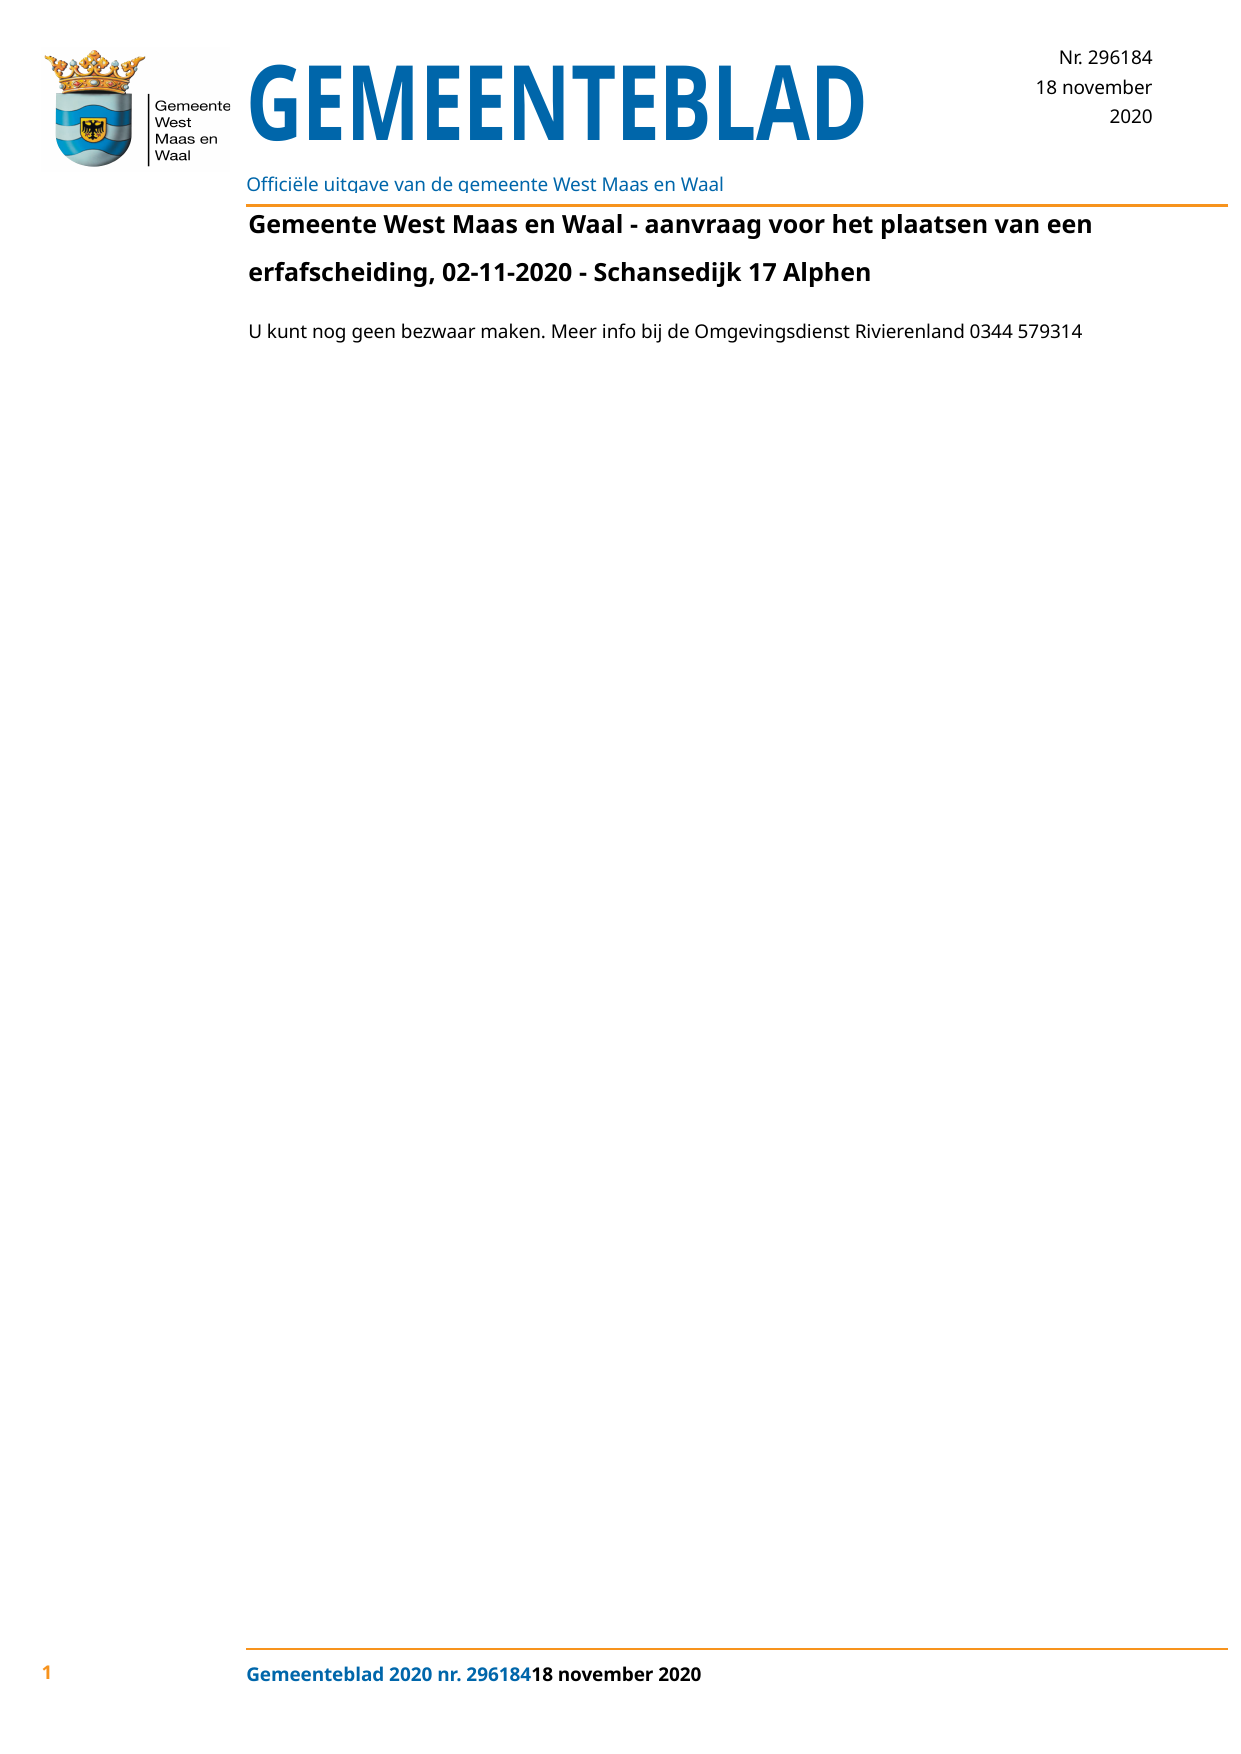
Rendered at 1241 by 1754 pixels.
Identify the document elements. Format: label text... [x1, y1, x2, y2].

text U kunt nog geen bezwaar maken. Meer info bij de Omgevingsdienst Rivierenland 0344 579314 [248, 318, 1152, 344]
picture [41, 47, 231, 172]
text Gemeente West Maas en Waal - aanvraag voor het plaatsen van een erfafscheiding, 02-11-2020 - Schansedijk 17 Alphen [248, 207, 1152, 288]
